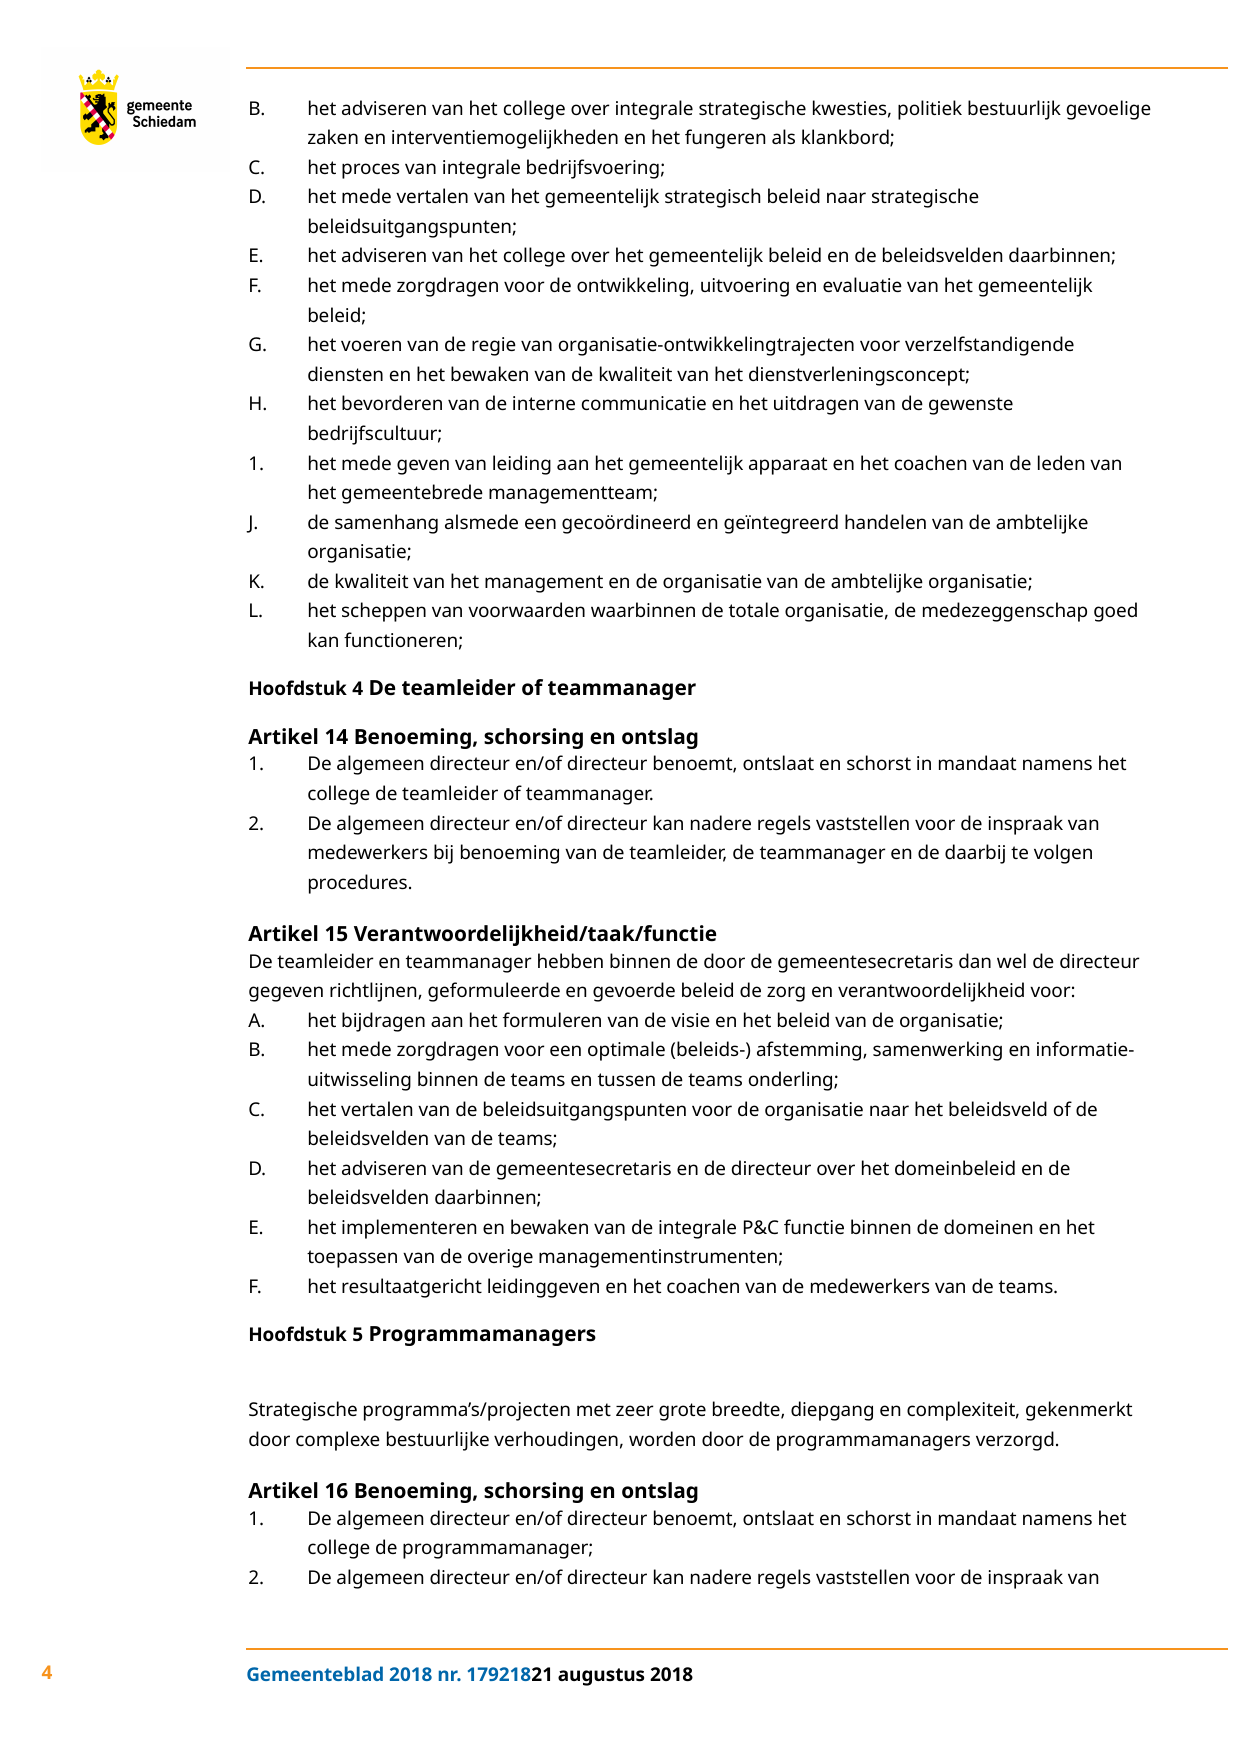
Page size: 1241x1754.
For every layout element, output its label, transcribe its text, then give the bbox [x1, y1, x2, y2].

list het resultaatgericht leidinggeven en het coachen van de medewerkers van de teams. [248, 1273, 1152, 1299]
list De algemeen directeur en/of directeur benoemt, ontslaat en schorst in mandaat namens het college de programmamanager; [248, 1505, 1152, 1560]
text Hoofdstuk 4 De teamleider of teammanager [248, 673, 1152, 701]
list het voeren van de regie van organisatie-ontwikkelingtrajecten voor verzelfstandigende diensten en het bewaken van de kwaliteit van het dienstverleningsconcept; [248, 331, 1152, 387]
list het proces van integrale bedrijfsvoering; [248, 154, 1152, 180]
list de samenhang alsmede een gecoördineerd en geïntegreerd handelen van de ambtelijke organisatie; [248, 509, 1152, 564]
list De algemeen directeur en/of directeur benoemt, ontslaat en schorst in mandaat namens het college de teamleider of teammanager. [248, 751, 1152, 806]
text Artikel 16 Benoeming, schorsing en ontslag [248, 1477, 1152, 1505]
list De algemeen directeur en/of directeur kan nadere regels vaststellen voor de inspraak van medewerkers bij benoeming van de teamleider, de teammanager en de daarbij te volgen procedures. [248, 810, 1152, 895]
list het mede geven van leiding aan het gemeentelijk apparaat en het coachen van de leden van het gemeentebrede managementteam; [248, 450, 1152, 505]
list het mede zorgdragen voor de ontwikkeling, uitvoering en evaluatie van het gemeentelijk beleid; [248, 272, 1152, 328]
list het vertalen van de beleidsuitgangspunten voor de organisatie naar het beleidsveld of de beleidsvelden van de teams; [248, 1096, 1152, 1151]
list het mede zorgdragen voor een optimale (beleids-) afstemming, samenwerking en informatie-uitwisseling binnen de teams en tussen de teams onderling; [248, 1037, 1152, 1092]
list het scheppen van voorwaarden waarbinnen de totale organisatie, de medezeggenschap goed kan functioneren; [248, 598, 1152, 653]
text De teamleider en teammanager hebben binnen de door de gemeentesecretaris dan wel de directeur gegeven richtlijnen, geformuleerde en gevoerde beleid de zorg en verantwoordelijkheid voor: [248, 948, 1152, 1003]
text Hoofdstuk 5 Programmamanagers [248, 1319, 1152, 1347]
list De algemeen directeur en/of directeur kan nadere regels vaststellen voor de inspraak van [248, 1564, 1152, 1590]
list het adviseren van het college over integrale strategische kwesties, politiek bestuurlijk gevoelige zaken en interventiemogelijkheden en het fungeren als klankbord; [248, 95, 1152, 150]
list het adviseren van het college over het gemeentelijk beleid en de beleidsvelden daarbinnen; [248, 243, 1152, 268]
text Artikel 14 Benoeming, schorsing en ontslag [248, 722, 1152, 751]
list de kwaliteit van het management en de organisatie van de ambtelijke organisatie; [248, 568, 1152, 594]
list het bevorderen van de interne communicatie en het uitdragen van de gewenste bedrijfscultuur; [248, 391, 1152, 446]
picture [41, 47, 231, 172]
text Artikel 15 Verantwoordelijkheid/taak/functie [248, 919, 1152, 948]
list het adviseren van de gemeentesecretaris en de directeur over het domeinbeleid en de beleidsvelden daarbinnen; [248, 1155, 1152, 1210]
list het mede vertalen van het gemeentelijk strategisch beleid naar strategische beleidsuitgangspunten; [248, 183, 1152, 239]
list het implementeren en bewaken van de integrale P&C functie binnen de domeinen en het toepassen van de overige managementinstrumenten; [248, 1214, 1152, 1269]
list het bijdragen aan het formuleren van de visie en het beleid van de organisatie; [248, 1007, 1152, 1033]
text Strategische programma’s/projecten met zeer grote breedte, diepgang en complexiteit, gekenmerkt door complexe bestuurlijke verhoudingen, worden door de programmamanagers verzorgd. [248, 1397, 1152, 1452]
